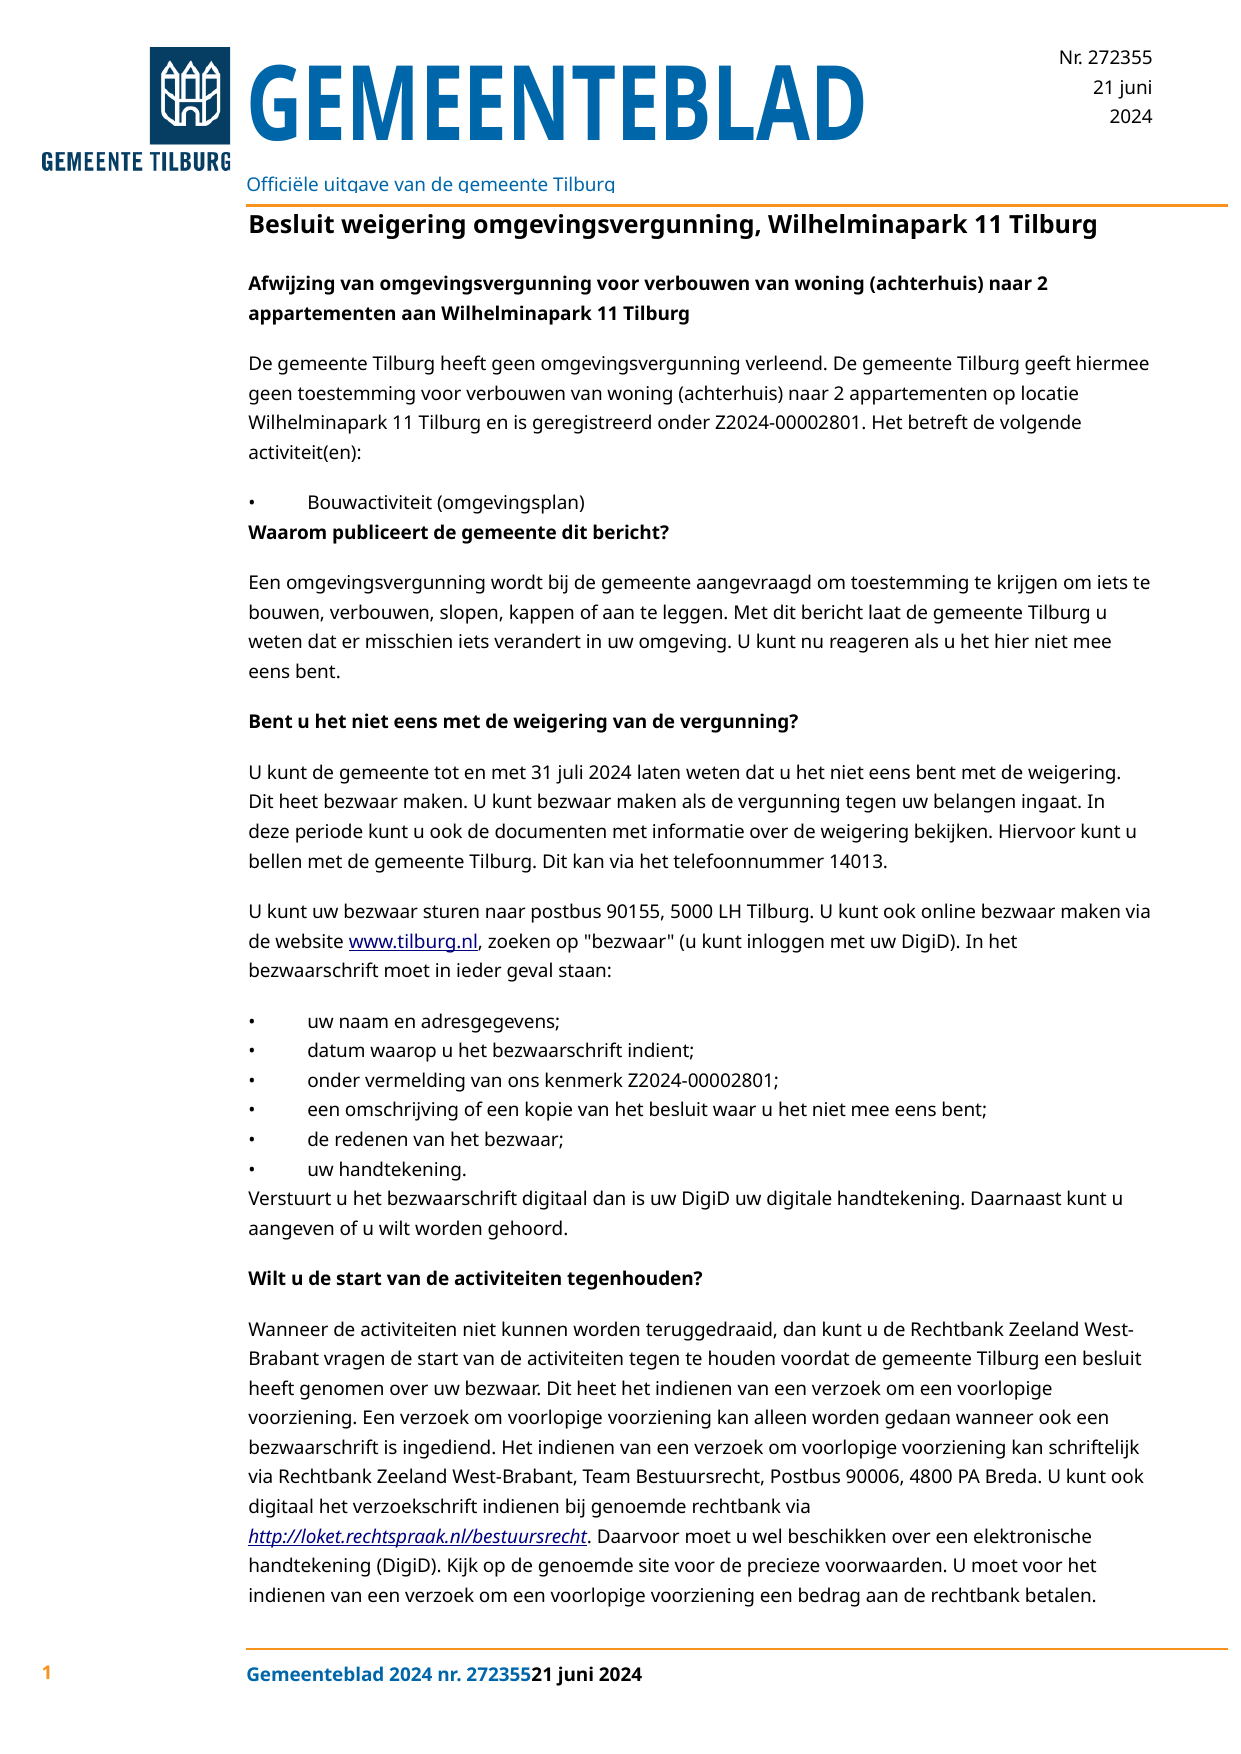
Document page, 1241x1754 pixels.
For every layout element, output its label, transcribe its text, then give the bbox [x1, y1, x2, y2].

list uw handtekening. [248, 1156, 1152, 1181]
list de redenen van het bezwaar; [248, 1126, 1152, 1152]
list uw naam en adresgegevens; [248, 1008, 1152, 1033]
list datum waarop u het bezwaarschrift indient; [248, 1037, 1152, 1063]
text Bent u het niet eens met de weigering van de vergunning? [248, 709, 1152, 734]
text De gemeente Tilburg heeft geen omgevingsvergunning verleend. De gemeente Tilburg geeft hiermee geen toestemming voor verbouwen van woning (achterhuis) naar 2 appartementen op locatie Wilhelminapark 11 Tilburg en is geregistreerd onder Z2024-00002801. Het betreft de volgende activiteit(en): [248, 350, 1152, 465]
picture [41, 47, 231, 172]
text U kunt uw bezwaar sturen naar postbus 90155, 5000 LH Tilburg. U kunt ook online bezwaar maken via de website www.tilburg.nl, zoeken op "bezwaar" (u kunt inloggen met uw DigiD). In het bezwaarschrift moet in ieder geval staan: [248, 898, 1152, 983]
text Waarom publiceert de gemeente dit bericht? [248, 519, 1152, 545]
text Wanneer de activiteiten niet kunnen worden teruggedraaid, dan kunt u de Rechtbank Zeeland West-Brabant vragen de start van de activiteiten tegen te houden voordat de gemeente Tilburg een besluit heeft genomen over uw bezwaar. Dit heet het indienen van een verzoek om een voorlopige voorziening. Een verzoek om voorlopige voorziening kan alleen worden gedaan wanneer ook een bezwaarschrift is ingediend. Het indienen van een verzoek om voorlopige voorziening kan schriftelijk via Rechtbank Zeeland West-Brabant, Team Bestuursrecht, Postbus 90006, 4800 PA Breda. U kunt ook digitaal het verzoekschrift indienen bij genoemde rechtbank via http://loket.rechtspraak.nl/bestuursrecht. Daarvoor moet u wel beschikken over een elektronische handtekening (DigiD). Kijk op de genoemde site voor de precieze voorwaarden. U moet voor het indienen van een verzoek om een voorlopige voorziening een bedrag aan de rechtbank betalen. [248, 1316, 1152, 1608]
list een omschrijving of een kopie van het besluit waar u het niet mee eens bent; [248, 1097, 1152, 1122]
text Besluit weigering omgevingsvergunning, Wilhelminapark 11 Tilburg [248, 207, 1152, 241]
text Een omgevingsvergunning wordt bij de gemeente aangevraagd om toestemming te krijgen om iets te bouwen, verbouwen, slopen, kappen of aan te leggen. Met dit bericht laat de gemeente Tilburg u weten dat er misschien iets verandert in uw omgeving. U kunt nu reageren als u het hier niet mee eens bent. [248, 569, 1152, 684]
text Wilt u de start van de activiteiten tegenhouden? [248, 1265, 1152, 1291]
text Afwijzing van omgevingsvergunning voor verbouwen van woning (achterhuis) naar 2 appartementen aan Wilhelminapark 11 Tilburg [248, 270, 1152, 326]
list Bouwactiviteit (omgevingsplan) [248, 489, 1152, 515]
text U kunt de gemeente tot en met 31 juli 2024 laten weten dat u het niet eens bent met de weigering. Dit heet bezwaar maken. U kunt bezwaar maken als de vergunning tegen uw belangen ingaat. In deze periode kunt u ook de documenten met informatie over de weigering bekijken. Hiervoor kunt u bellen met de gemeente Tilburg. Dit kan via het telefoonnummer 14013. [248, 759, 1152, 873]
text Verstuurt u het bezwaarschrift digitaal dan is uw DigiD uw digitale handtekening. Daarnaast kunt u aangeven of u wilt worden gehoord. [248, 1185, 1152, 1241]
list onder vermelding van ons kenmerk Z2024-00002801; [248, 1067, 1152, 1093]
